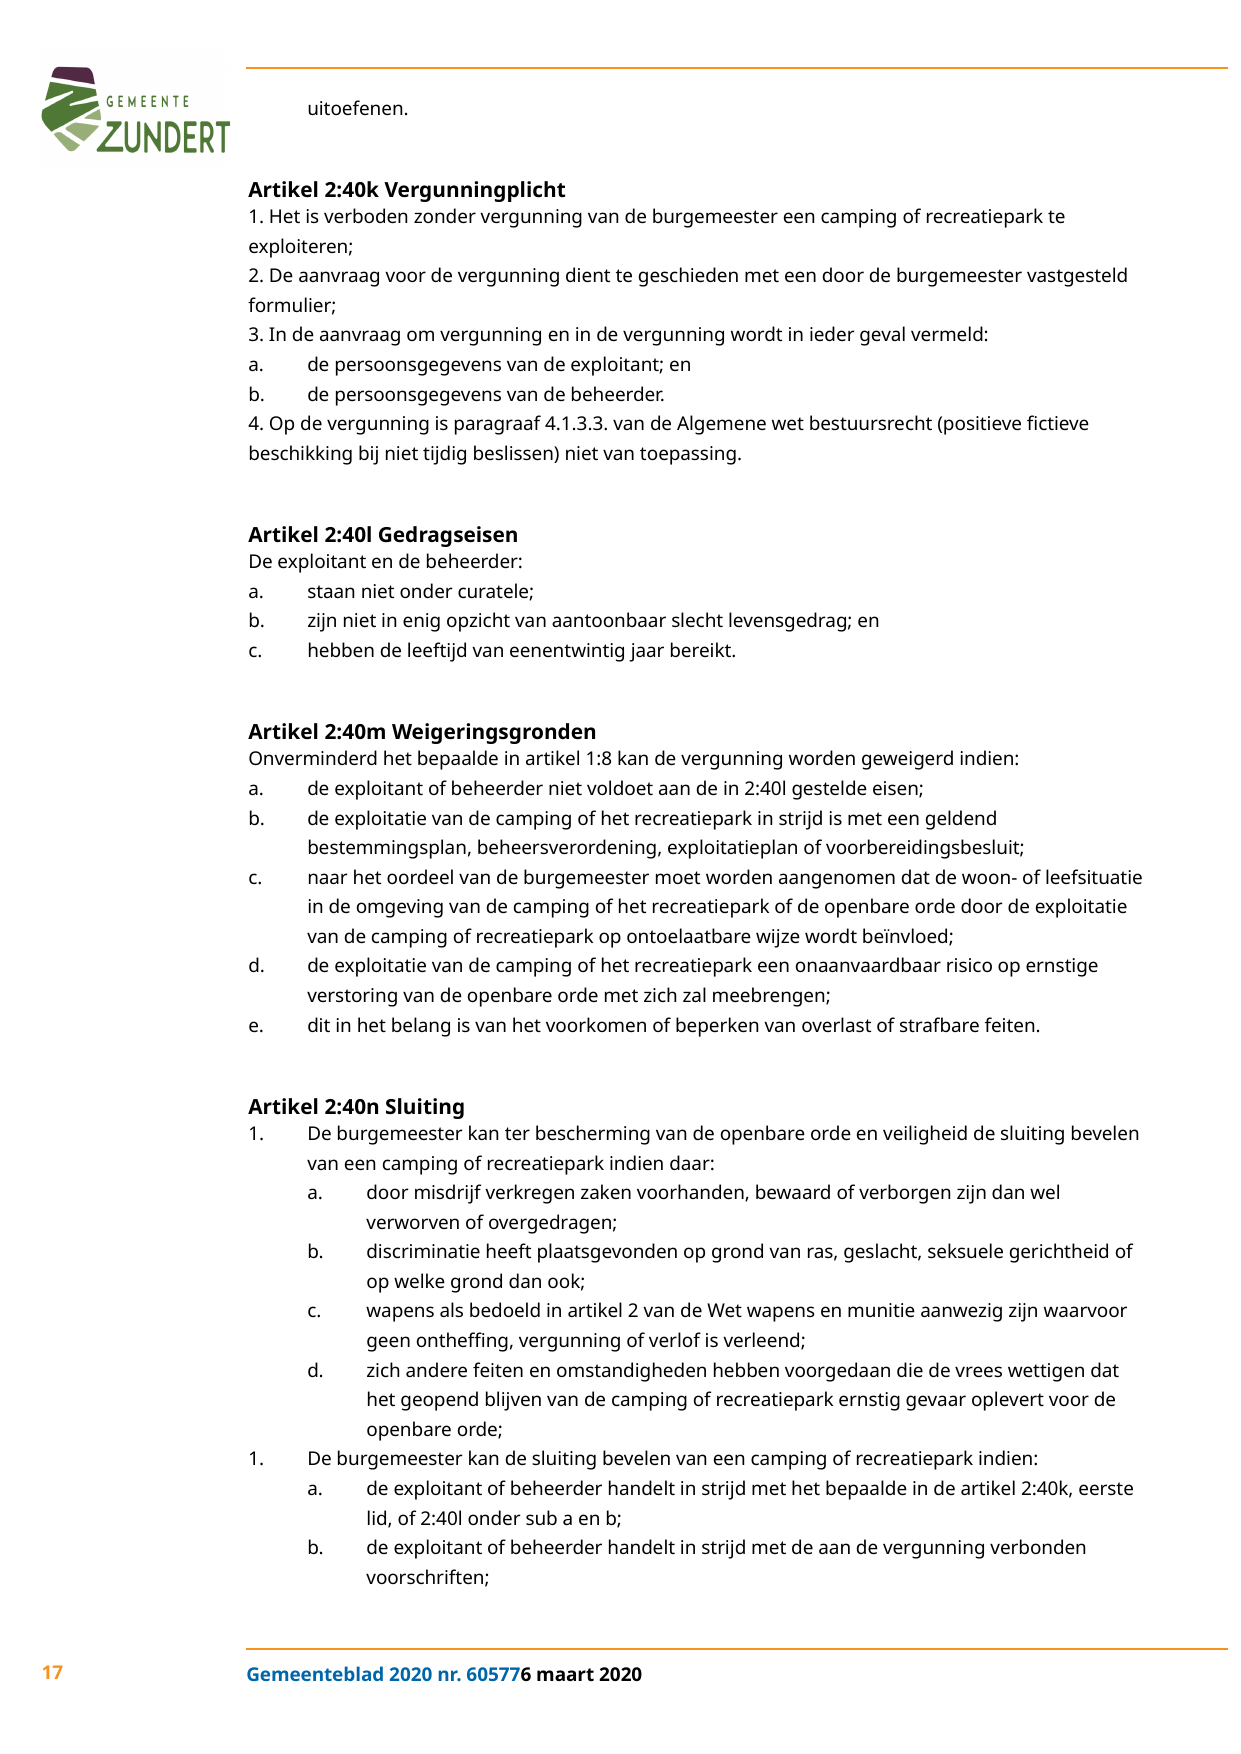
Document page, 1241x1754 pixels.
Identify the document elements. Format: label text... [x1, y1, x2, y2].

text 3. In de aanvraag om vergunning en in de vergunning wordt in ieder geval vermeld: [248, 322, 1152, 347]
text 2. De aanvraag voor de vergunning dient te geschieden met een door de burgemeester vastgesteld formulier; [248, 262, 1152, 318]
text De exploitant en de beheerder: [248, 548, 1152, 574]
list zijn niet in enig opzicht van aantoonbaar slecht levensgedrag; en [248, 607, 1152, 633]
list naar het oordeel van de burgemeester moet worden aangenomen dat de woon- of leefsituatie in de omgeving van de camping of het recreatiepark of de openbare orde door de exploitatie van de camping of recreatiepark op ontoelaatbare wijze wordt beïnvloed; [248, 864, 1152, 949]
list zich andere feiten en omstandigheden hebben voorgedaan die de vrees wettigen dat het geopend blijven van de camping of recreatiepark ernstig gevaar oplevert voor de openbare orde; [307, 1357, 1152, 1442]
text Onverminderd het bepaalde in artikel 1:8 kan de vergunning worden geweigerd indien: [248, 746, 1152, 771]
list de exploitant of beheerder niet voldoet aan de in 2:40l gestelde eisen; [248, 775, 1152, 801]
list wapens als bedoeld in artikel 2 van de Wet wapens en munitie aanwezig zijn waarvoor geen ontheffing, vergunning of verlof is verleend; [307, 1298, 1152, 1353]
picture [41, 47, 231, 172]
list uitoefenen. [248, 95, 1152, 121]
list de persoonsgegevens van de exploitant; en [248, 351, 1152, 377]
list door misdrijf verkregen zaken voorhanden, bewaard of verborgen zijn dan wel verworven of overgedragen; [307, 1179, 1152, 1235]
list dit in het belang is van het voorkomen of beperken van overlast of strafbare feiten. [248, 1012, 1152, 1037]
list de exploitatie van de camping of het recreatiepark in strijd is met een geldend bestemmingsplan, beheersverordening, exploitatieplan of voorbereidingsbesluit; [248, 805, 1152, 860]
list hebben de leeftijd van eenentwintig jaar bereikt. [248, 637, 1152, 663]
list de exploitant of beheerder handelt in strijd met het bepaalde in de artikel 2:40k, eerste lid, of 2:40l onder sub a en b; [307, 1475, 1152, 1531]
text 1. Het is verboden zonder vergunning van de burgemeester een camping of recreatiepark te exploiteren; [248, 203, 1152, 258]
text Artikel 2:40k Vergunningplicht [248, 175, 1152, 203]
list staan niet onder curatele; [248, 578, 1152, 604]
list discriminatie heeft plaatsgevonden op grond van ras, geslacht, seksuele gerichtheid of op welke grond dan ook; [307, 1238, 1152, 1294]
list de persoonsgegevens van de beheerder. [248, 381, 1152, 406]
list De burgemeester kan de sluiting bevelen van een camping of recreatiepark indien: [248, 1446, 1152, 1471]
list De burgemeester kan ter bescherming van de openbare orde en veiligheid de sluiting bevelen van een camping of recreatiepark indien daar: [248, 1120, 1152, 1176]
list de exploitant of beheerder handelt in strijd met de aan de vergunning verbonden voorschriften; [307, 1534, 1152, 1590]
list de exploitatie van de camping of het recreatiepark een onaanvaardbaar risico op ernstige verstoring van de openbare orde met zich zal meebrengen; [248, 953, 1152, 1008]
text Artikel 2:40n Sluiting [248, 1092, 1152, 1120]
text Artikel 2:40l Gedragseisen [248, 520, 1152, 548]
text 4. Op de vergunning is paragraaf 4.1.3.3. van de Algemene wet bestuursrecht (positieve fictieve beschikking bij niet tijdig beslissen) niet van toepassing. [248, 410, 1152, 466]
text Artikel 2:40m Weigeringsgronden [248, 717, 1152, 746]
